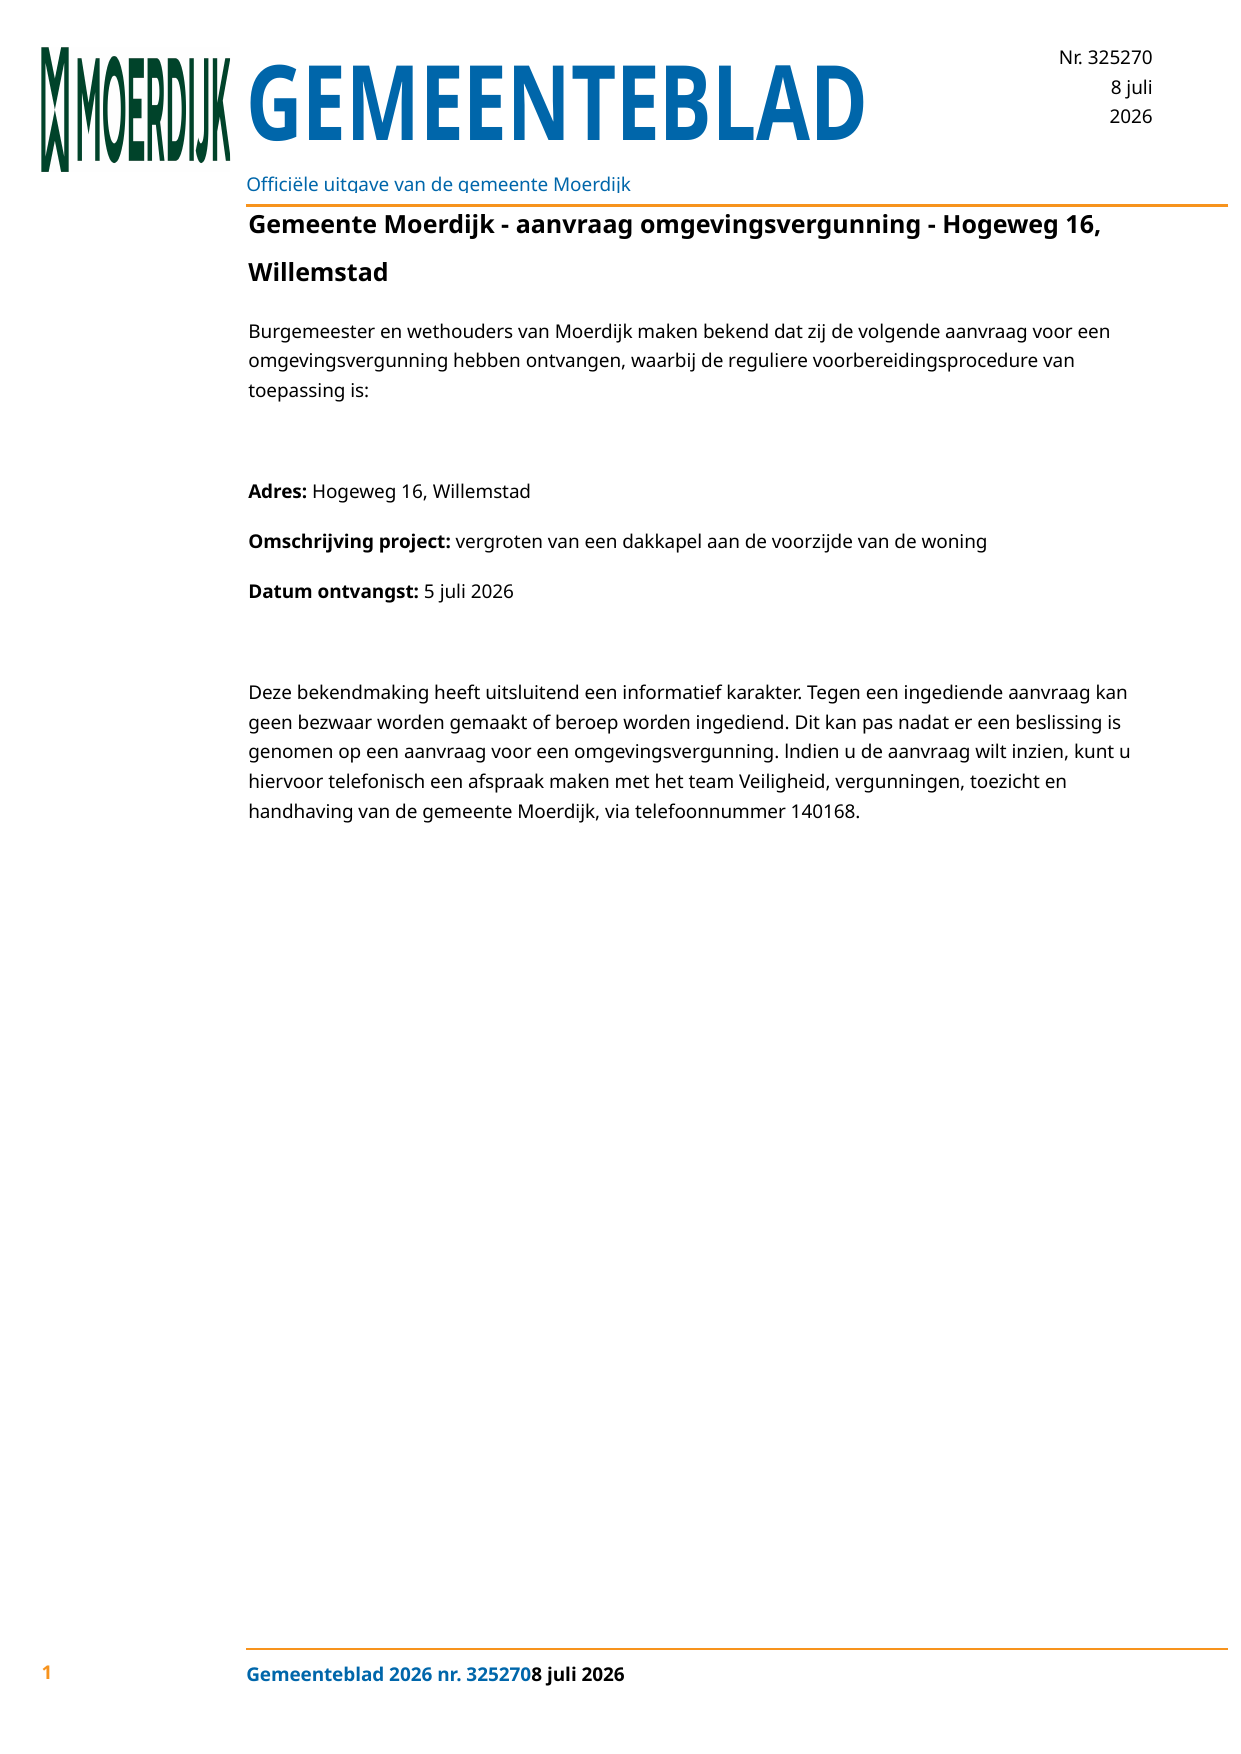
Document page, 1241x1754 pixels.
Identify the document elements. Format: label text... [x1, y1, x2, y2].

text Deze bekendmaking heeft uitsluitend een informatief karakter. Tegen een ingediende aanvraag kan geen bezwaar worden gemaakt of beroep worden ingediend. Dit kan pas nadat er een beslissing is genomen op een aanvraag voor een omgevingsvergunning. lndien u de aanvraag wilt inzien, kunt u hiervoor telefonisch een afspraak maken met het team Veiligheid, vergunningen, toezicht en handhaving van de gemeente Moerdijk, via telefoonnummer 140168. [248, 679, 1152, 824]
picture [41, 47, 231, 172]
text Adres: Hogeweg 16, Willemstad [248, 478, 1152, 504]
text Datum ontvangst: 5 juli 2026 [248, 579, 1152, 604]
text Omschrijving project: vergroten van een dakkapel aan de voorzijde van de woning [248, 528, 1152, 554]
text Gemeente Moerdijk - aanvraag omgevingsvergunning - Hogeweg 16, Willemstad [248, 207, 1152, 288]
text Burgemeester en wethouders van Moerdijk maken bekend dat zij de volgende aanvraag voor een omgevingsvergunning hebben ontvangen, waarbij de reguliere voorbereidingsprocedure van toepassing is: [248, 318, 1152, 403]
